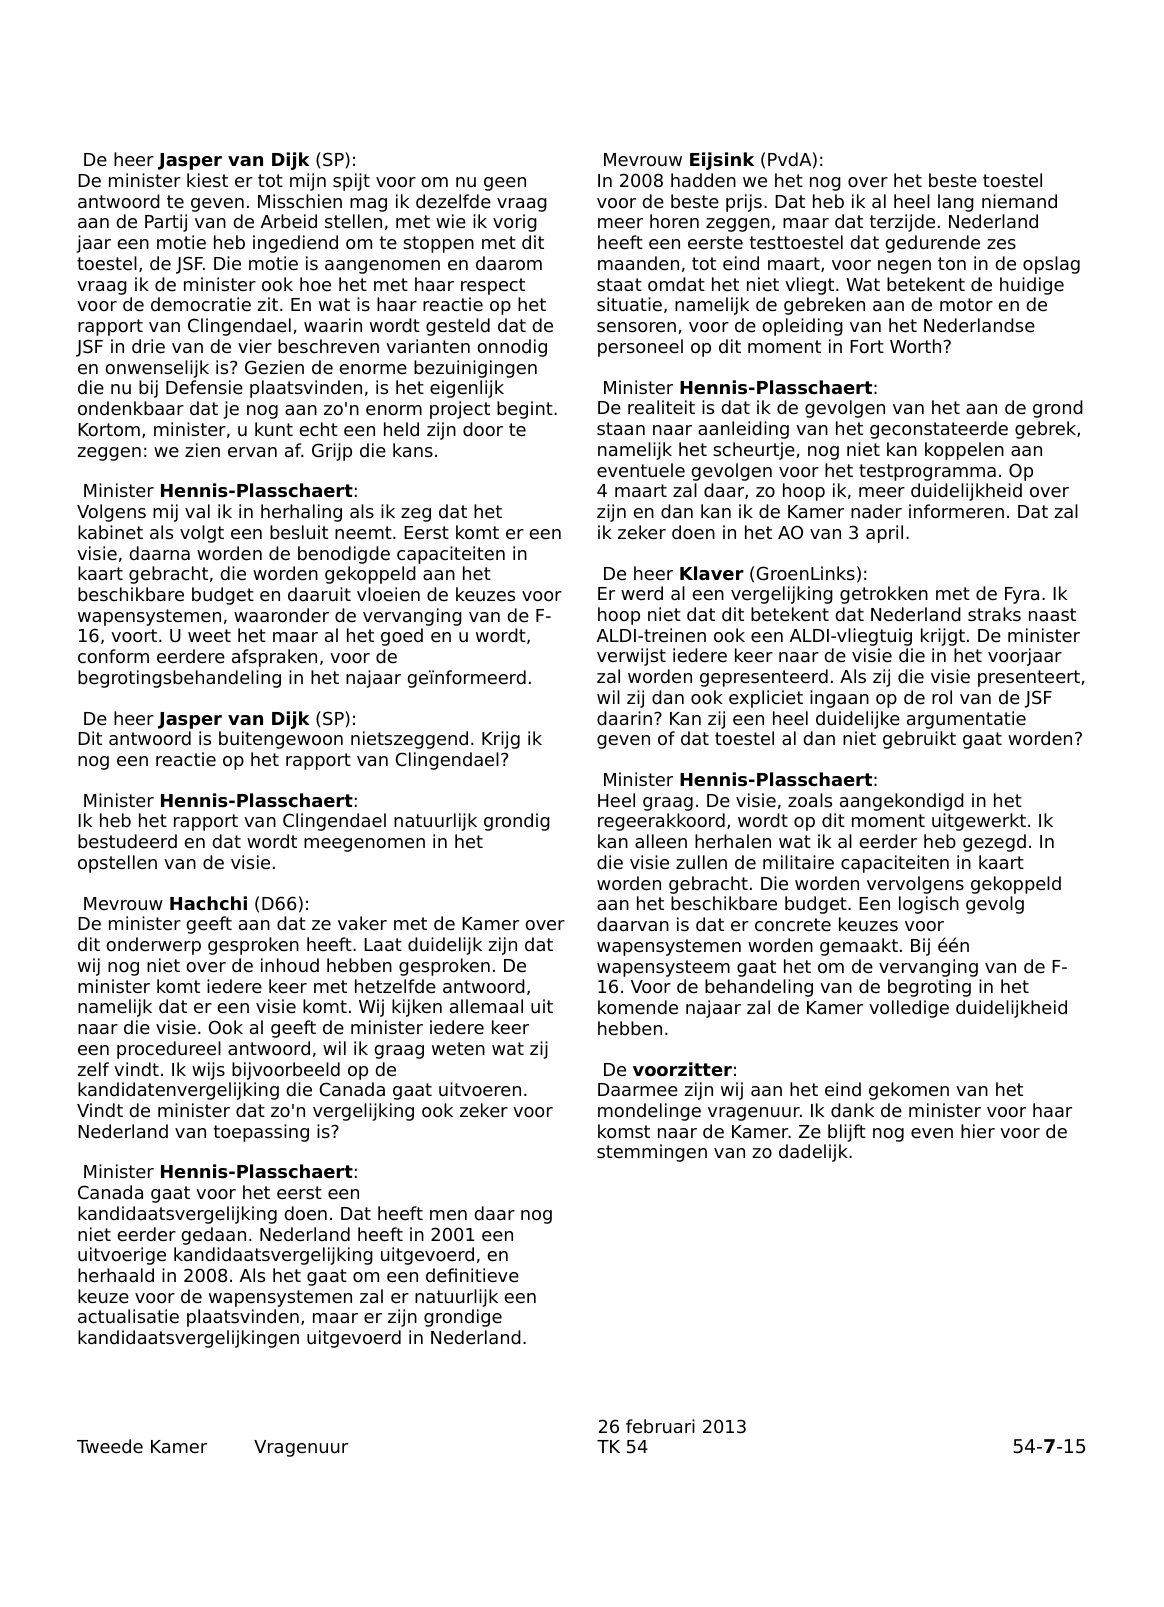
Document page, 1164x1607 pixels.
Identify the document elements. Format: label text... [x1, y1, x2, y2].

text De heer Jasper van Dijk (SP): [77, 150, 567, 171]
text De realiteit is dat ik de gevolgen van het aan de grond staan naar aanleiding van het geconstateerde gebrek, namelijk het scheurtje, nog niet kan koppelen aan eventuele gevolgen voor het testprogramma. Op 4 maart zal daar, zo hoop ik, meer duidelijkheid over zijn en dan kan ik de Kamer nader informeren. Dat zal ik zeker doen in het AO van 3 april. [596, 398, 1087, 543]
text Dit antwoord is buitengewoon nietszeggend. Krijg ik nog een reactie op het rapport van Clingendael? [77, 729, 567, 771]
text Mevrouw Eijsink (PvdA): [596, 150, 1087, 171]
text Daarmee zijn wij aan het eind gekomen van het mondelinge vragenuur. Ik dank de minister voor haar komst naar de Kamer. Ze blijft nog even hier voor de stemmingen van zo dadelijk. [596, 1080, 1087, 1163]
text Er werd al een vergelijking getrokken met de Fyra. Ik hoop niet dat dit betekent dat Nederland straks naast ALDI-treinen ook een ALDI-vliegtuig krijgt. De minister verwijst iedere keer naar de visie die in het voorjaar zal worden gepresenteerd. Als zij die visie presenteert, wil zij dan ook expliciet ingaan op de rol van de JSF daarin? Kan zij een heel duidelijke argumentatie geven of dat toestel al dan niet gebruikt gaat worden? [596, 584, 1087, 750]
text Canada gaat voor het eerst een kandidaatsvergelijking doen. Dat heeft men daar nog niet eerder gedaan. Nederland heeft in 2001 een uitvoerige kandidaatsvergelijking uitgevoerd, en herhaald in 2008. Als het gaat om een definitieve keuze voor de wapensystemen zal er natuurlijk een actualisatie plaatsvinden, maar er zijn grondige kandidaatsvergelijkingen uitgevoerd in Nederland. [77, 1183, 567, 1349]
text Minister Hennis-Plasschaert: [596, 377, 1087, 398]
text Volgens mij val ik in herhaling als ik zeg dat het kabinet als volgt een besluit neemt. Eerst komt er een visie, daarna worden de benodigde capaciteiten in kaart gebracht, die worden gekoppeld aan het beschikbare budget en daaruit vloeien de keuzes voor wapensystemen, waaronder de vervanging van de F-16, voort. U weet het maar al het goed en u wordt, conform eerdere afspraken, voor de begrotingsbehandeling in het najaar geïnformeerd. [77, 502, 567, 688]
text Ik heb het rapport van Clingendael natuurlijk grondig bestudeerd en dat wordt meegenomen in het opstellen van de visie. [77, 811, 567, 873]
text Minister Hennis-Plasschaert: [596, 770, 1087, 791]
text De voorzitter: [596, 1059, 1087, 1080]
text Minister Hennis-Plasschaert: [77, 1162, 567, 1183]
text De heer Klaver (GroenLinks): [596, 563, 1087, 584]
text Minister Hennis-Plasschaert: [77, 481, 567, 502]
text Mevrouw Hachchi (D66): [77, 893, 567, 914]
text De minister geeft aan dat ze vaker met de Kamer over dit onderwerp gesproken heeft. Laat duidelijk zijn dat wij nog niet over de inhoud hebben gesproken. De minister komt iedere keer met hetzelfde antwoord, namelijk dat er een visie komt. Wij kijken allemaal uit naar die visie. Ook al geeft de minister iedere keer een procedureel antwoord, wil ik graag weten wat zij zelf vindt. Ik wijs bijvoorbeeld op de kandidatenvergelijking die Canada gaat uitvoeren. Vindt de minister dat zo'n vergelijking ook zeker voor Nederland van toepassing is? [77, 914, 567, 1142]
text Minister Hennis-Plasschaert: [77, 791, 567, 811]
text In 2008 hadden we het nog over het beste toestel voor de beste prijs. Dat heb ik al heel lang niemand meer horen zeggen, maar dat terzijde. Nederland heeft een eerste testtoestel dat gedurende zes maanden, tot eind maart, voor negen ton in de opslag staat omdat het niet vliegt. Wat betekent de huidige situatie, namelijk de gebreken aan de motor en de sensoren, voor de opleiding van het Nederlandse personeel op dit moment in Fort Worth? [596, 171, 1087, 357]
text De minister kiest er tot mijn spijt voor om nu geen antwoord te geven. Misschien mag ik dezelfde vraag aan de Partij van de Arbeid stellen, met wie ik vorig jaar een motie heb ingediend om te stoppen met dit toestel, de JSF. Die motie is aangenomen en daarom vraag ik de minister ook hoe het met haar respect voor de democratie zit. En wat is haar reactie op het rapport van Clingendael, waarin wordt gesteld dat de JSF in drie van de vier beschreven varianten onnodig en onwenselijk is? Gezien de enorme bezuinigingen die nu bij Defensie plaatsvinden, is het eigenlijk ondenkbaar dat je nog aan zo'n enorm project begint. Kortom, minister, u kunt echt een held zijn door te zeggen: we zien ervan af. Grijp die kans. [77, 171, 567, 461]
text Heel graag. De visie, zoals aangekondigd in het regeerakkoord, wordt op dit moment uitgewerkt. Ik kan alleen herhalen wat ik al eerder heb gezegd. In die visie zullen de militaire capaciteiten in kaart worden gebracht. Die worden vervolgens gekoppeld aan het beschikbare budget. Een logisch gevolg daarvan is dat er concrete keuzes voor wapensystemen worden gemaakt. Bij één wapensysteem gaat het om de vervanging van de F-16. Voor de behandeling van de begroting in het komende najaar zal de Kamer volledige duidelijkheid hebben. [596, 791, 1087, 1039]
text De heer Jasper van Dijk (SP): [77, 708, 567, 729]
